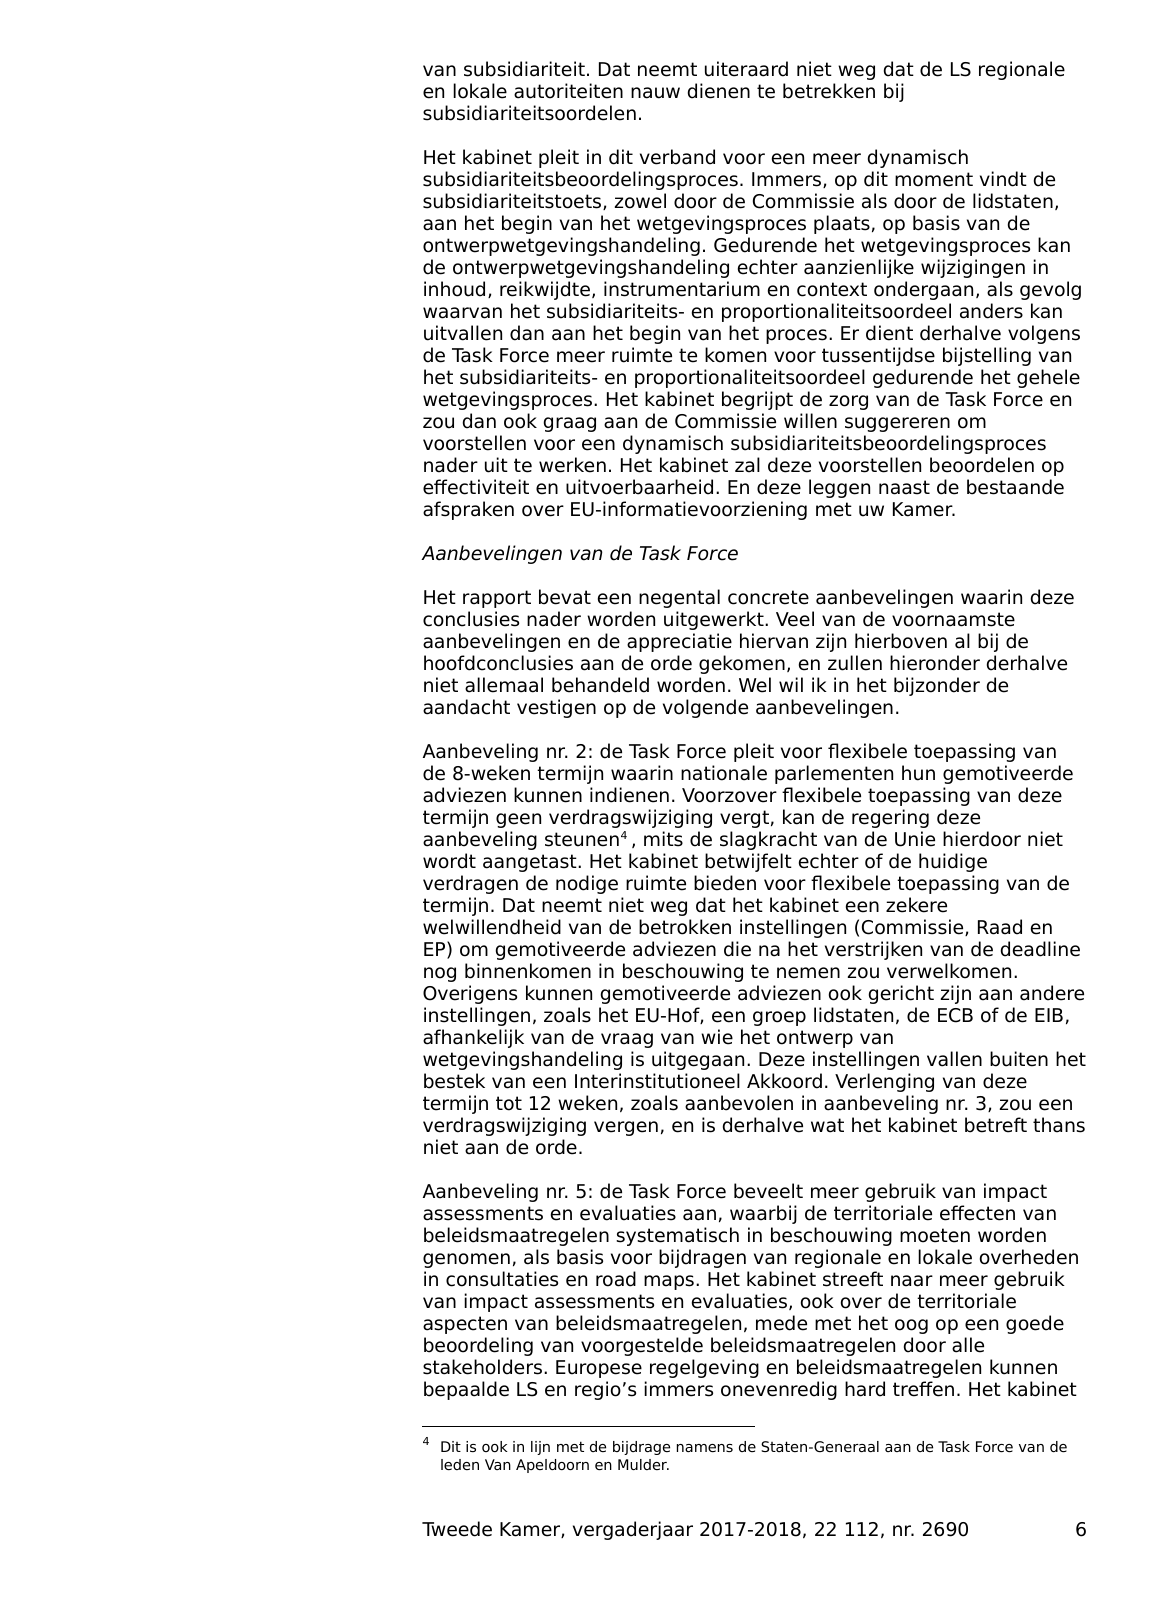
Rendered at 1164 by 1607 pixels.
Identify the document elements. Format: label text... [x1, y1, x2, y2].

text Het kabinet pleit in dit verband voor een meer dynamisch subsidiariteitsbeoordelingsproces. Immers, op dit moment vindt de subsidiariteitstoets, zowel door de Commissie als door de lidstaten, aan het begin van het wetgevingsproces plaats, op basis van de ontwerpwetgevingshandeling. Gedurende het wetgevingsproces kan de ontwerpwetgevingshandeling echter aanzienlijke wijzigingen in inhoud, reikwijdte, instrumentarium en context ondergaan, als gevolg waarvan het subsidiariteits- en proportionaliteitsoordeel anders kan uitvallen dan aan het begin van het proces. Er dient derhalve volgens de Task Force meer ruimte te komen voor tussentijdse bijstelling van het subsidiariteits- en proportionaliteitsoordeel gedurende het gehele wetgevingsproces. Het kabinet begrijpt de zorg van de Task Force en zou dan ook graag aan de Commissie willen suggereren om voorstellen voor een dynamisch subsidiariteitsbeoordelingsproces nader uit te werken. Het kabinet zal deze voorstellen beoordelen op effectiviteit en uitvoerbaarheid. En deze leggen naast de bestaande afspraken over EU-informatievoorziening met uw Kamer. [422, 147, 1087, 521]
text Aanbeveling nr. 5: de Task Force beveelt meer gebruik van impact assessments en evaluaties aan, waarbij de territoriale effecten van beleidsmaatregelen systematisch in beschouwing moeten worden genomen, als basis voor bijdragen van regionale en lokale overheden in consultaties en road maps. Het kabinet streeft naar meer gebruik van impact assessments en evaluaties, ook over de territoriale aspecten van beleidsmaatregelen, mede met het oog op een goede beoordeling van voorgestelde beleidsmaatregelen door alle stakeholders. Europese regelgeving en beleidsmaatregelen kunnen bepaalde LS en regio’s immers onevenredig hard treffen. Het kabinet [422, 1181, 1087, 1401]
text Aanbeveling nr. 2: de Task Force pleit voor flexibele toepassing van de 8-weken termijn waarin nationale parlementen hun gemotiveerde adviezen kunnen indienen. Voorzover flexibele toepassing van deze termijn geen verdragswijziging vergt, kan de regering deze aanbeveling steunen, mits de slagkracht van de Unie hierdoor niet wordt aangetast. Het kabinet betwijfelt echter of de huidige verdragen de nodige ruimte bieden voor flexibele toepassing van de termijn. Dat neemt niet weg dat het kabinet een zekere welwillendheid van de betrokken instellingen (Commissie, Raad en EP) om gemotiveerde adviezen die na het verstrijken van de deadline nog binnenkomen in beschouwing te nemen zou verwelkomen. Overigens kunnen gemotiveerde adviezen ook gericht zijn aan andere instellingen, zoals het EU-Hof, een groep lidstaten, de ECB of de EIB, afhankelijk van de vraag van wie het ontwerp van wetgevingshandeling is uitgegaan. Deze instellingen vallen buiten het bestek van een Interinstitutioneel Akkoord. Verlenging van deze termijn tot 12 weken, zoals aanbevolen in aanbeveling nr. 3, zou een verdragswijziging vergen, en is derhalve wat het kabinet betreft thans niet aan de orde. [422, 741, 1087, 1159]
subtitle Aanbevelingen van de Task Force [422, 543, 1087, 565]
text Het rapport bevat een negental concrete aanbevelingen waarin deze conclusies nader worden uitgewerkt. Veel van de voornaamste aanbevelingen en de appreciatie hiervan zijn hierboven al bij de hoofdconclusies aan de orde gekomen, en zullen hieronder derhalve niet allemaal behandeld worden. Wel wil ik in het bijzonder de aandacht vestigen op de volgende aanbevelingen. [422, 587, 1087, 719]
text Dit is ook in lijn met de bijdrage namens de Staten-Generaal aan de Task Force van de leden Van Apeldoorn en Mulder. [422, 1435, 1087, 1474]
text van subsidiariteit. Dat neemt uiteraard niet weg dat de LS regionale en lokale autoriteiten nauw dienen te betrekken bij subsidiariteitsoordelen. [422, 59, 1087, 125]
